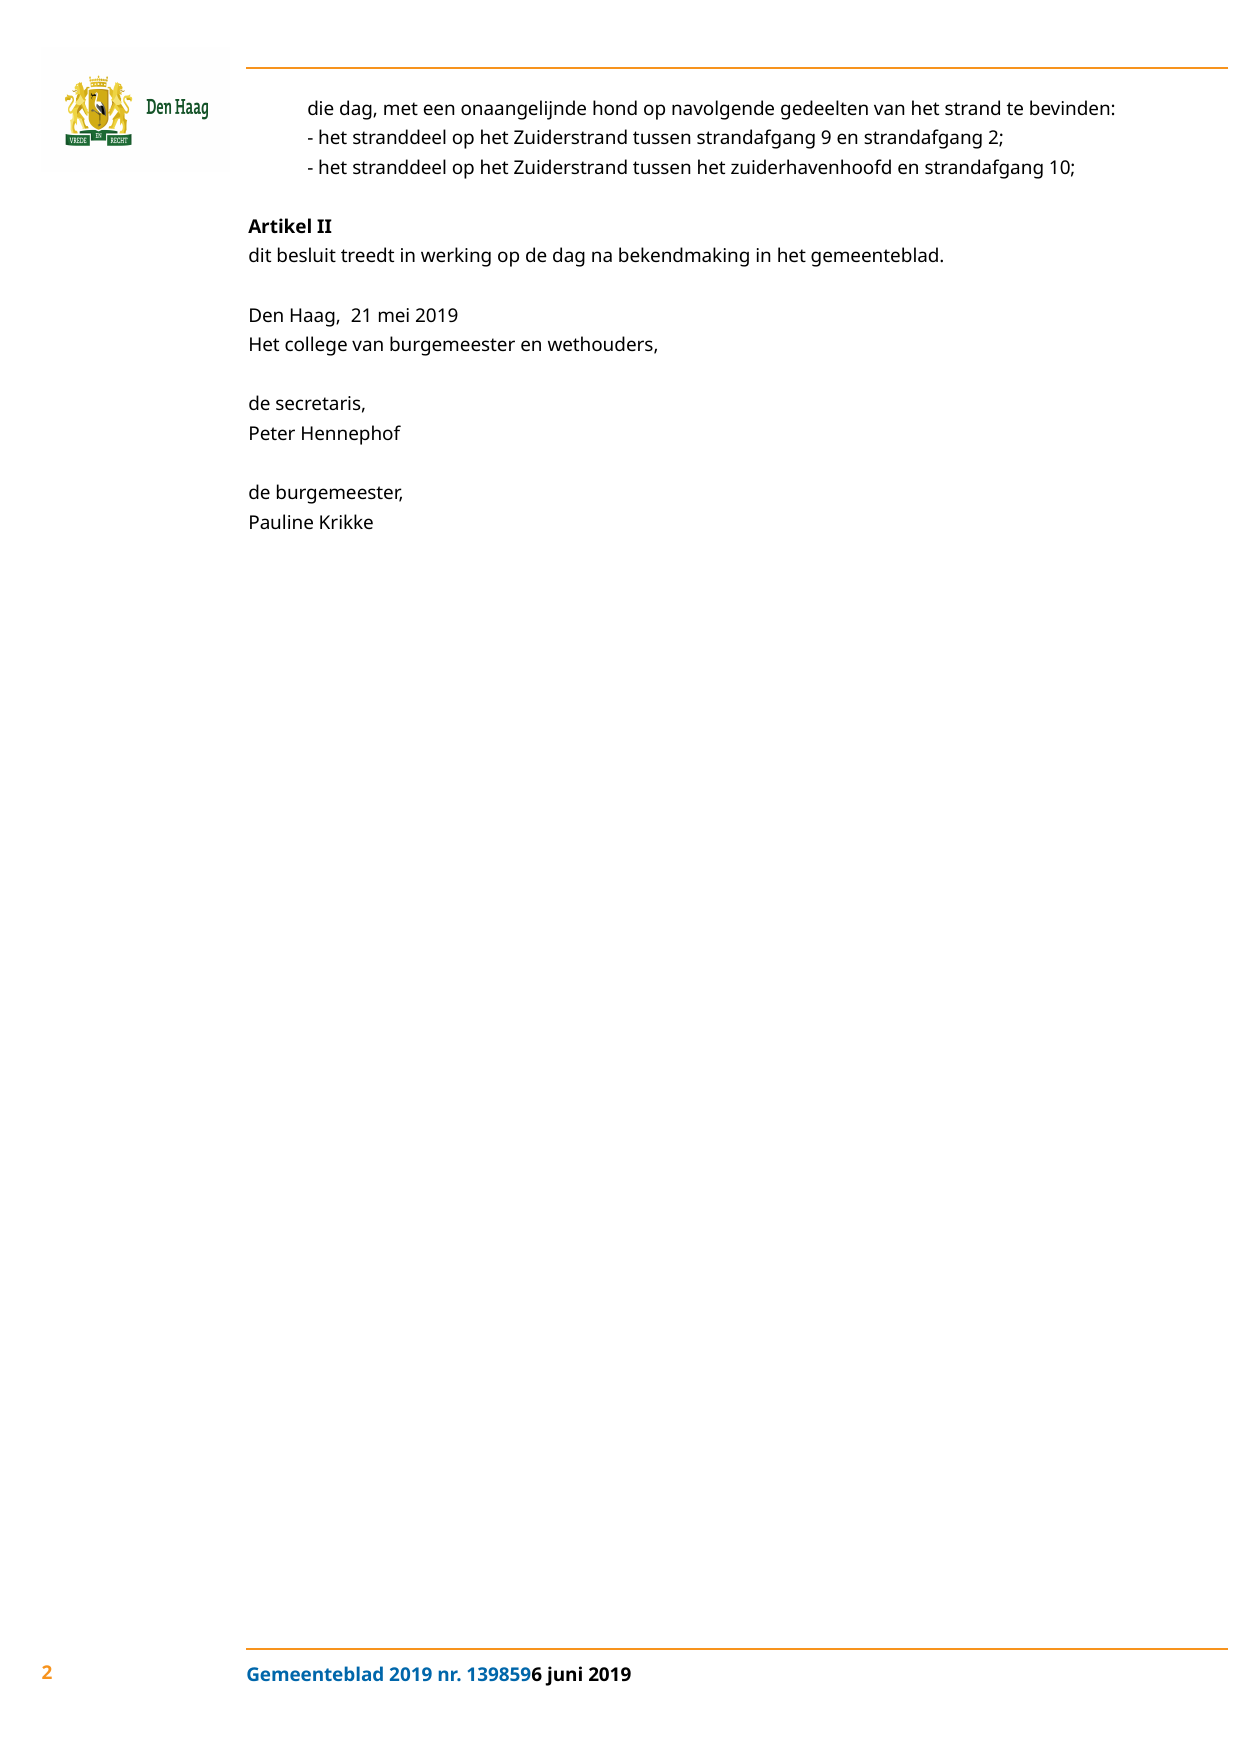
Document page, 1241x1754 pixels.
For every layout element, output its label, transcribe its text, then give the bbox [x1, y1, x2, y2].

text Peter Hennephof [248, 420, 1152, 446]
text de burgemeester, [248, 479, 1152, 505]
list - het stranddeel op het Zuiderstrand tussen strandafgang 9 en strandafgang 2; [248, 124, 1152, 150]
text Den Haag, 21 mei 2019 [248, 302, 1152, 328]
list die dag, met een onaangelijnde hond op navolgende gedeelten van het strand te bevinden: [248, 95, 1152, 121]
list - het stranddeel op het Zuiderstrand tussen het zuiderhavenhoofd en strandafgang 10; [248, 154, 1152, 180]
text Pauline Krikke [248, 509, 1152, 535]
text de secretaris, [248, 391, 1152, 416]
text dit besluit treedt in werking op de dag na bekendmaking in het gemeenteblad. [248, 243, 1152, 268]
picture [41, 47, 231, 172]
text Het college van burgemeester en wethouders, [248, 331, 1152, 357]
text Artikel II [248, 213, 1152, 239]
